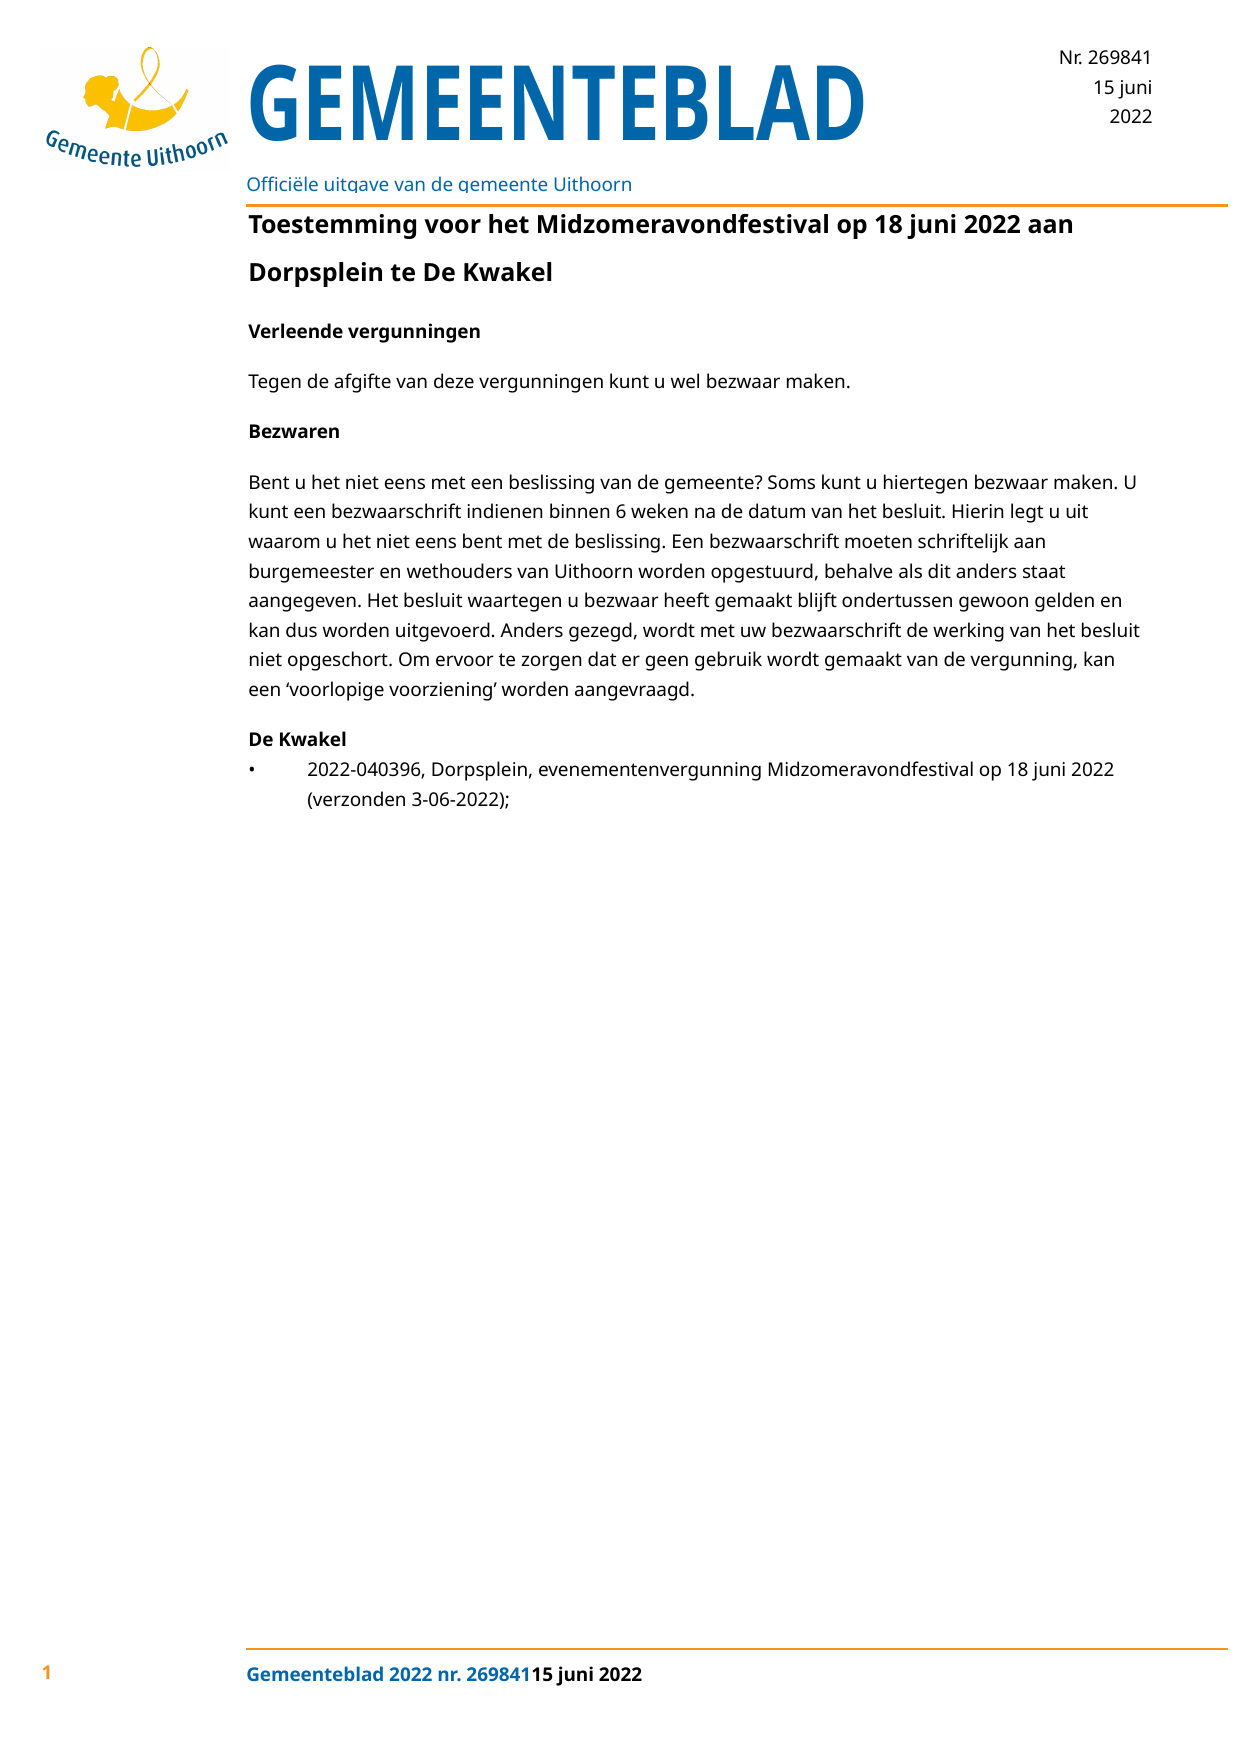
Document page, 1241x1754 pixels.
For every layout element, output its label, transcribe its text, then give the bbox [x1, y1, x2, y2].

text Tegen de afgifte van deze vergunningen kunt u wel bezwaar maken. [248, 368, 1152, 394]
picture [41, 47, 231, 172]
list 2022-040396, Dorpsplein, evenementenvergunning Midzomeravondfestival op 18 juni 2022 (verzonden 3-06-2022); [248, 756, 1152, 812]
text Bent u het niet eens met een beslissing van de gemeente? Soms kunt u hiertegen bezwaar maken. U kunt een bezwaarschrift indienen binnen 6 weken na de datum van het besluit. Hierin legt u uit waarom u het niet eens bent met de beslissing. Een bezwaarschrift moeten schriftelijk aan burgemeester en wethouders van Uithoorn worden opgestuurd, behalve als dit anders staat aangegeven. Het besluit waartegen u bezwaar heeft gemaakt blijft ondertussen gewoon gelden en kan dus worden uitgevoerd. Anders gezegd, wordt met uw bezwaarschrift de werking van het besluit niet opgeschort. Om ervoor te zorgen dat er geen gebruik wordt gemaakt van de vergunning, kan een ‘voorlopige voorziening’ worden aangevraagd. [248, 469, 1152, 702]
text De Kwakel [248, 727, 1152, 752]
text Bezwaren [248, 419, 1152, 444]
text Toestemming voor het Midzomeravondfestival op 18 juni 2022 aan Dorpsplein te De Kwakel [248, 207, 1152, 288]
text Verleende vergunningen [248, 318, 1152, 344]
